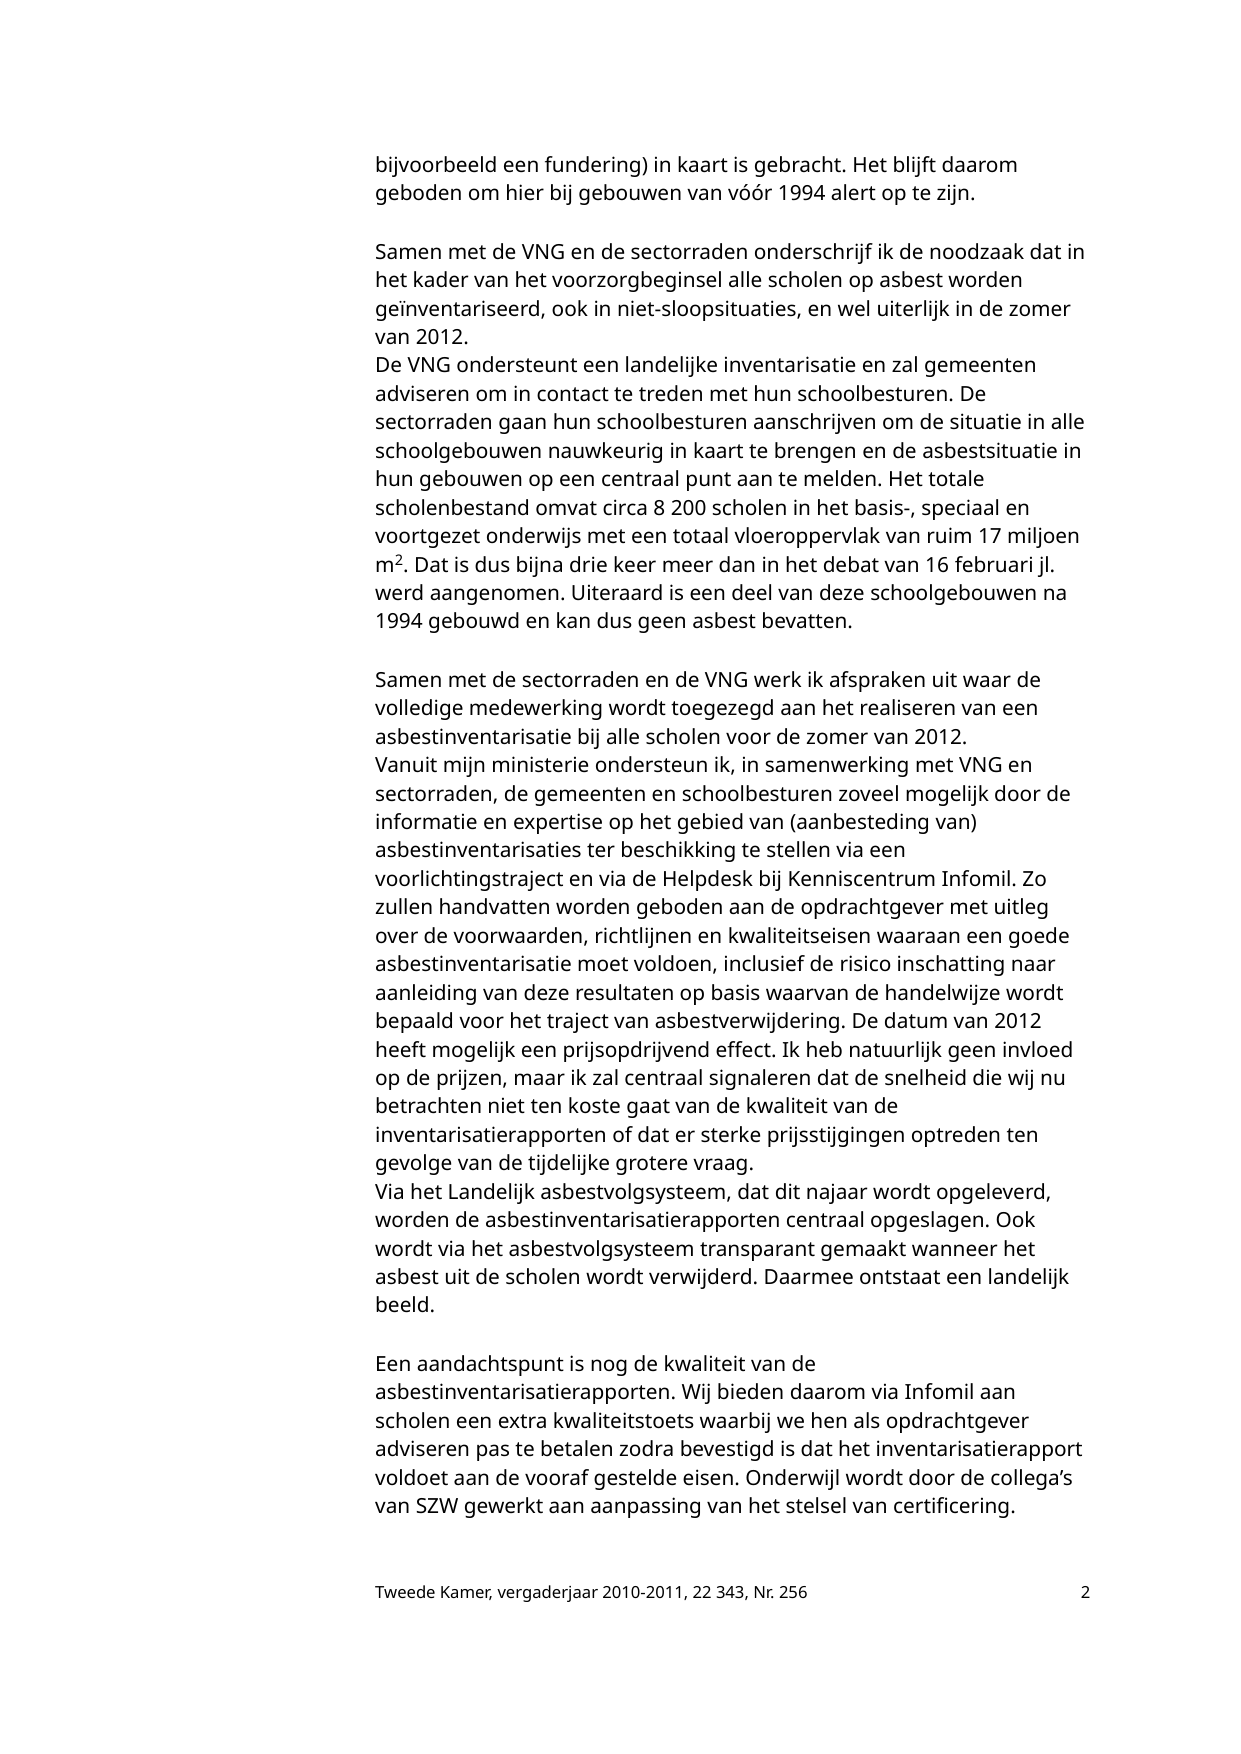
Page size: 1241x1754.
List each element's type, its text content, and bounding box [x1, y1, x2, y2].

text Samen met de sectorraden en de VNG werk ik afspraken uit waar de volledige medewerking wordt toegezegd aan het realiseren van een asbestinventarisatie bij alle scholen voor de zomer van 2012. [375, 665, 1090, 750]
text bijvoorbeeld een fundering) in kaart is gebracht. Het blijft daarom geboden om hier bij gebouwen van vóór 1994 alert op te zijn. [375, 150, 1090, 207]
text Samen met de VNG en de sectorraden onderschrijf ik de noodzaak dat in het kader van het voorzorgbeginsel alle scholen op asbest worden geïnventariseerd, ook in niet-sloopsituaties, en wel uiterlijk in de zomer van 2012. [375, 237, 1090, 351]
text De VNG ondersteunt een landelijke inventarisatie en zal gemeenten adviseren om in contact te treden met hun schoolbesturen. De sectorraden gaan hun schoolbesturen aanschrijven om de situatie in alle schoolgebouwen nauwkeurig in kaart te brengen en de asbestsituatie in hun gebouwen op een centraal punt aan te melden. Het totale scholenbestand omvat circa 8 200 scholen in het basis-, speciaal en voortgezet onderwijs met een totaal vloeroppervlak van ruim 17 miljoen m2. Dat is dus bijna drie keer meer dan in het debat van 16 februari jl. werd aangenomen. Uiteraard is een deel van deze schoolgebouwen na 1994 gebouwd en kan dus geen asbest bevatten. [375, 351, 1090, 635]
text Een aandachtspunt is nog de kwaliteit van de asbestinventarisatierapporten. Wij bieden daarom via Infomil aan scholen een extra kwaliteitstoets waarbij we hen als opdrachtgever adviseren pas te betalen zodra bevestigd is dat het inventarisatierapport voldoet aan de vooraf gestelde eisen. Onderwijl wordt door de collega’s van SZW gewerkt aan aanpassing van het stelsel van certificering. [375, 1349, 1090, 1520]
text Via het Landelijk asbestvolgsysteem, dat dit najaar wordt opgeleverd, worden de asbestinventarisatierapporten centraal opgeslagen. Ook wordt via het asbestvolgsysteem transparant gemaakt wanneer het asbest uit de scholen wordt verwijderd. Daarmee ontstaat een landelijk beeld. [375, 1177, 1090, 1319]
text Vanuit mijn ministerie ondersteun ik, in samenwerking met VNG en sectorraden, de gemeenten en schoolbesturen zoveel mogelijk door de informatie en expertise op het gebied van (aanbesteding van) asbestinventarisaties ter beschikking te stellen via een voorlichtingstraject en via de Helpdesk bij Kenniscentrum Infomil. Zo zullen handvatten worden geboden aan de opdrachtgever met uitleg over de voorwaarden, richtlijnen en kwaliteitseisen waaraan een goede asbestinventarisatie moet voldoen, inclusief de risico inschatting naar aanleiding van deze resultaten op basis waarvan de handelwijze wordt bepaald voor het traject van asbestverwijdering. De datum van 2012 heeft mogelijk een prijsopdrijvend effect. Ik heb natuurlijk geen invloed op de prijzen, maar ik zal centraal signaleren dat de snelheid die wij nu betrachten niet ten koste gaat van de kwaliteit van de inventarisatierapporten of dat er sterke prijsstijgingen optreden ten gevolge van de tijdelijke grotere vraag. [375, 750, 1090, 1177]
